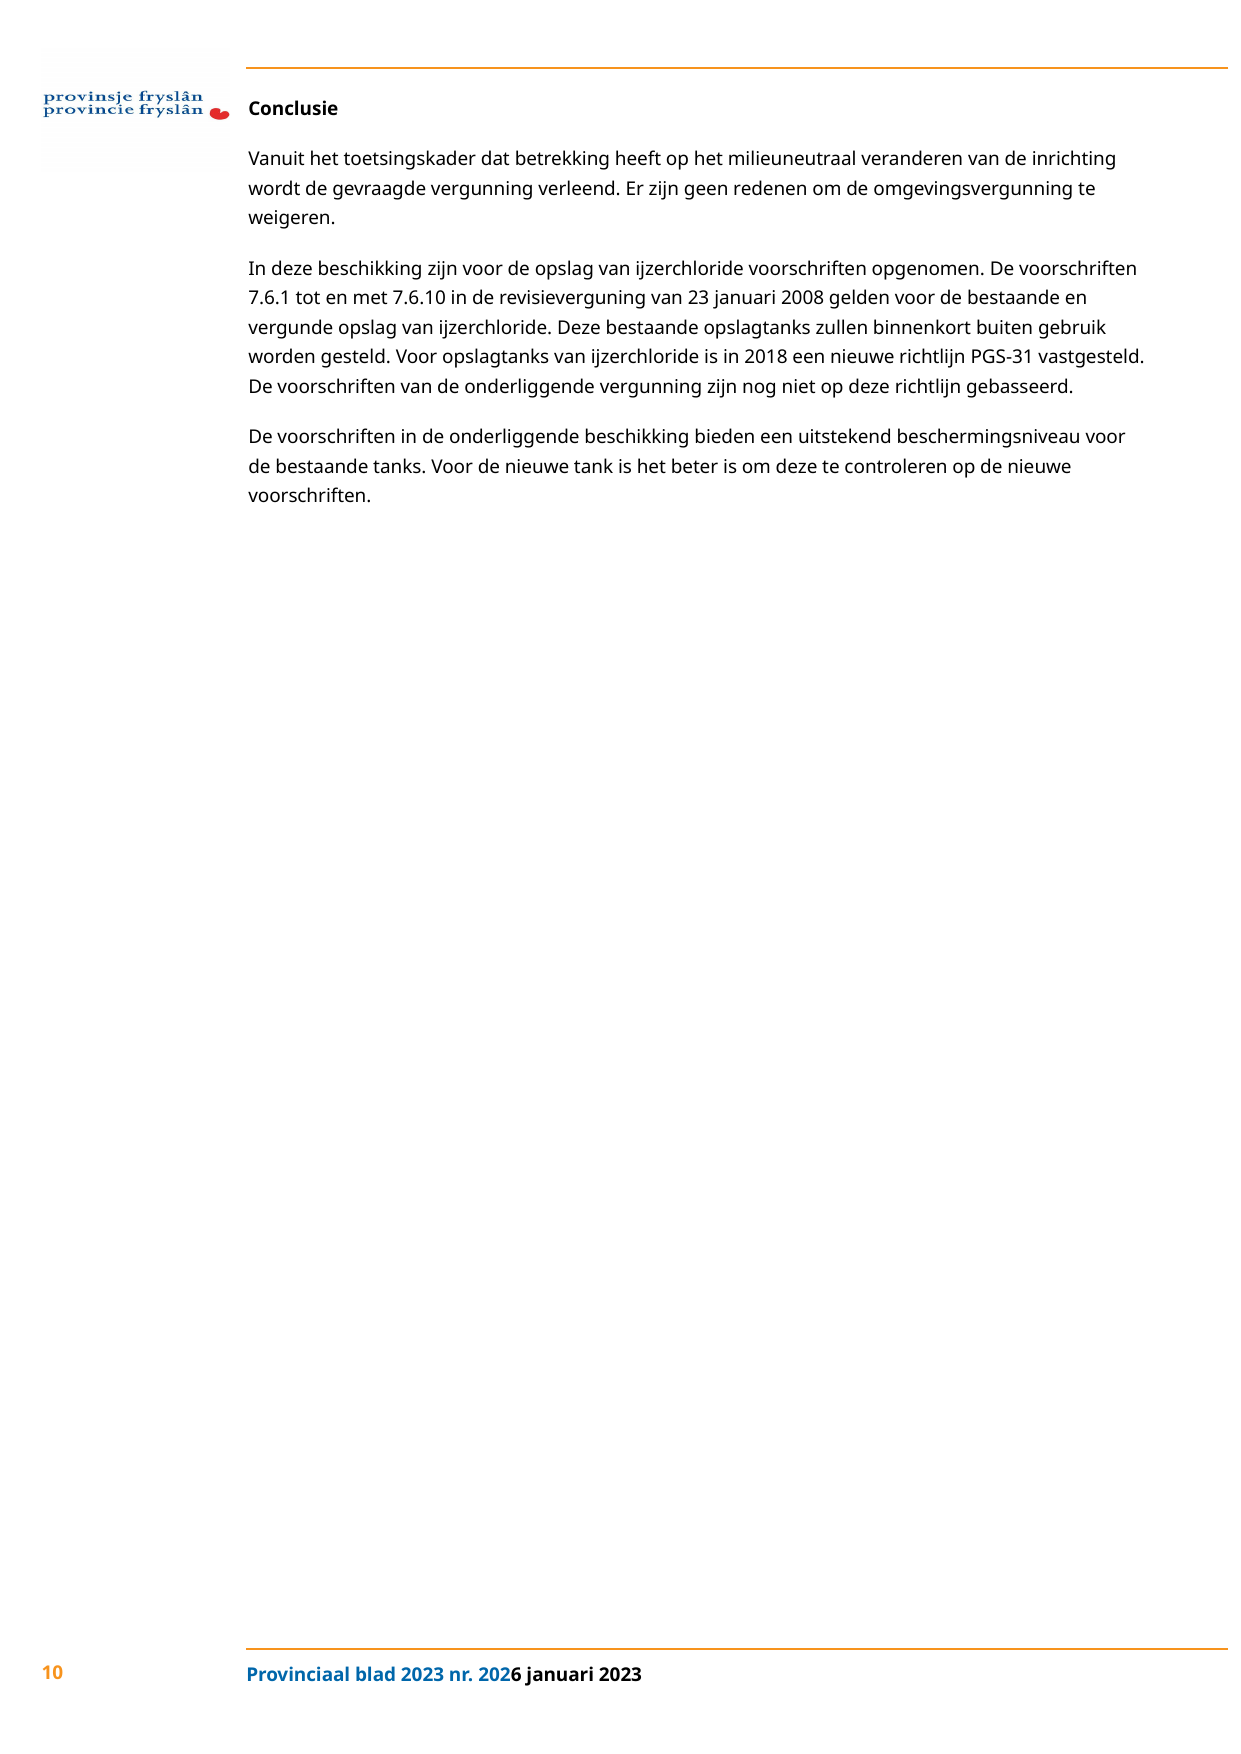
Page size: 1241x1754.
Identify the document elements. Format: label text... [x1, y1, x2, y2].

text Conclusie [248, 95, 1152, 121]
picture [41, 47, 231, 172]
text In deze beschikking zijn voor de opslag van ijzerchloride voorschriften opgenomen. De voorschriften 7.6.1 tot en met 7.6.10 in de revisieverguning van 23 januari 2008 gelden voor de bestaande en vergunde opslag van ijzerchloride. Deze bestaande opslagtanks zullen binnenkort buiten gebruik worden gesteld. Voor opslagtanks van ijzerchloride is in 2018 een nieuwe richtlijn PGS-31 vastgesteld. De voorschriften van de onderliggende vergunning zijn nog niet op deze richtlijn gebasseerd. [248, 255, 1152, 399]
text Vanuit het toetsingskader dat betrekking heeft op het milieuneutraal veranderen van de inrichting wordt de gevraagde vergunning verleend. Er zijn geen redenen om de omgevingsvergunning te weigeren. [248, 145, 1152, 230]
text De voorschriften in de onderliggende beschikking bieden een uitstekend beschermingsniveau voor de bestaande tanks. Voor de nieuwe tank is het beter is om deze te controleren op de nieuwe voorschriften. [248, 423, 1152, 508]
